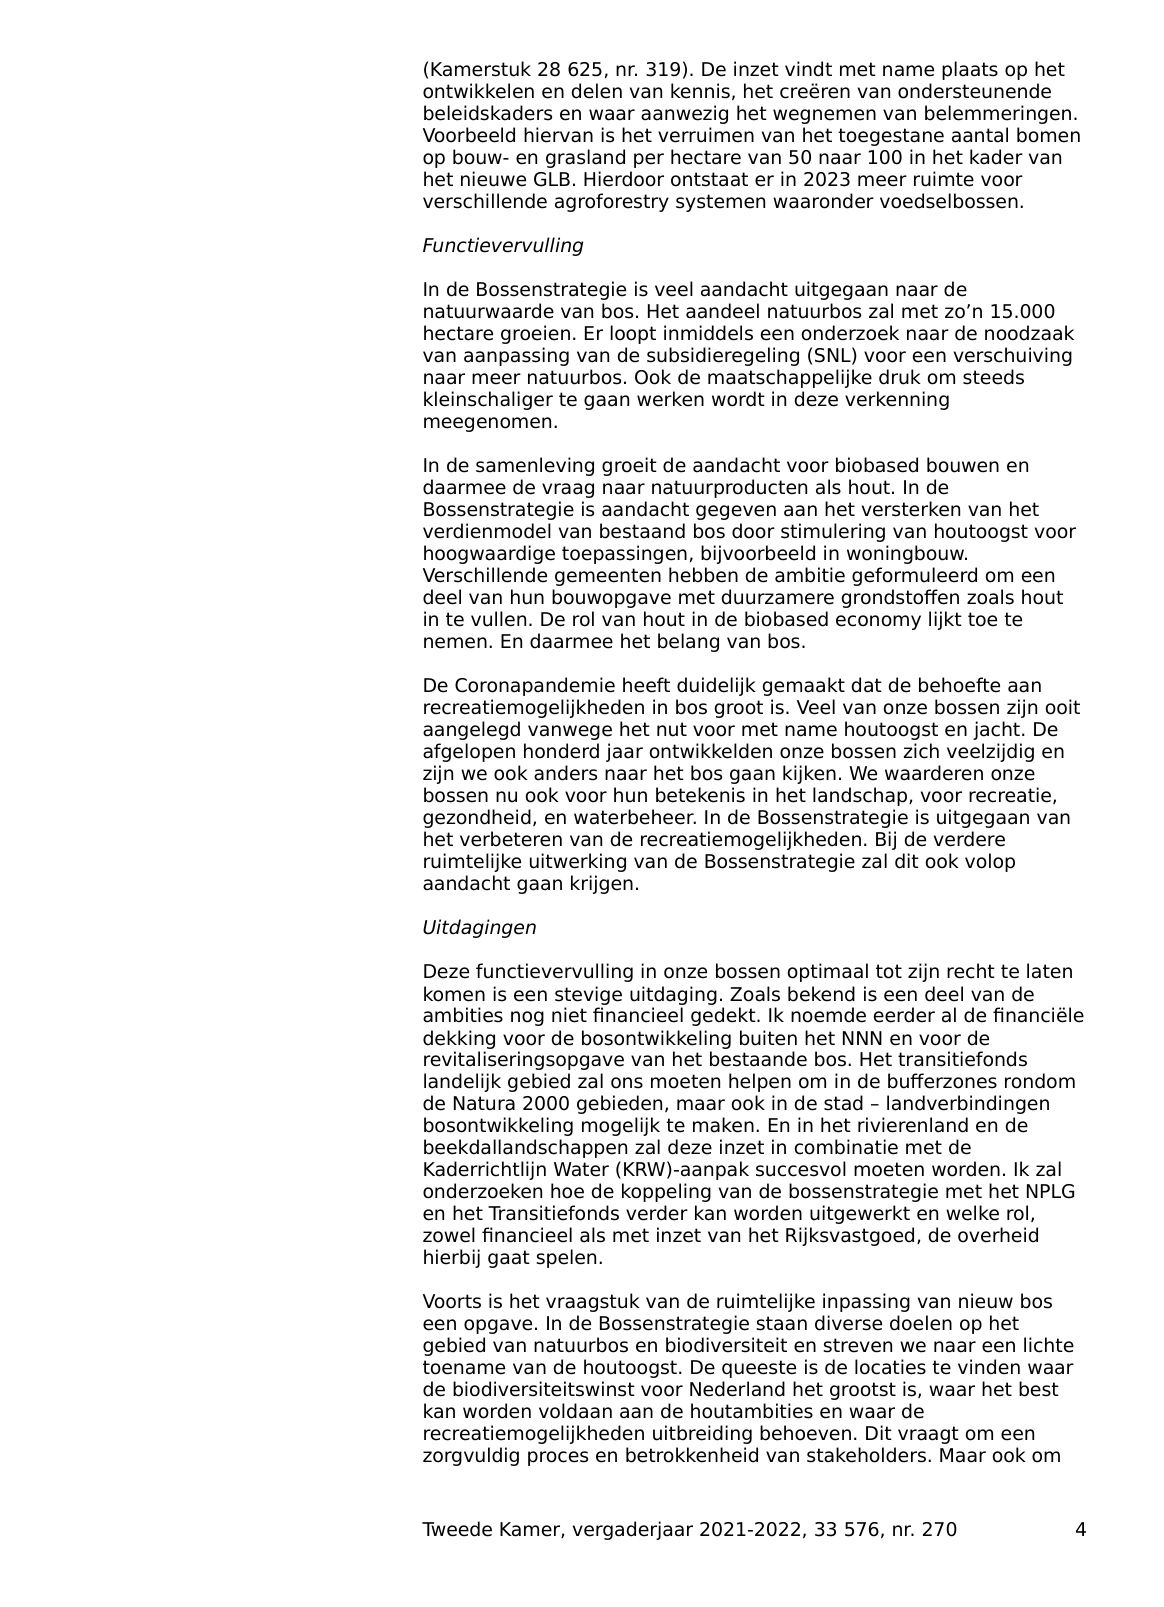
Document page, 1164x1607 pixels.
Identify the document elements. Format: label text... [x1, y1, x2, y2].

text (Kamerstuk 28 625, nr. 319). De inzet vindt met name plaats op het ontwikkelen en delen van kennis, het creëren van ondersteunende beleidskaders en waar aanwezig het wegnemen van belemmeringen. Voorbeeld hiervan is het verruimen van het toegestane aantal bomen op bouw- en grasland per hectare van 50 naar 100 in het kader van het nieuwe GLB. Hierdoor ontstaat er in 2023 meer ruimte voor verschillende agroforestry systemen waaronder voedselbossen. [422, 59, 1087, 213]
text Deze functievervulling in onze bossen optimaal tot zijn recht te laten komen is een stevige uitdaging. Zoals bekend is een deel van de ambities nog niet financieel gedekt. Ik noemde eerder al de financiële dekking voor de bosontwikkeling buiten het NNN en voor de revitaliseringsopgave van het bestaande bos. Het transitiefonds landelijk gebied zal ons moeten helpen om in de bufferzones rondom de Natura 2000 gebieden, maar ook in de stad – landverbindingen bosontwikkeling mogelijk te maken. En in het rivierenland en de beekdallandschappen zal deze inzet in combinatie met de Kaderrichtlijn Water (KRW)-aanpak succesvol moeten worden. Ik zal onderzoeken hoe de koppeling van de bossenstrategie met het NPLG en het Transitiefonds verder kan worden uitgewerkt en welke rol, zowel financieel als met inzet van het Rijksvastgoed, de overheid hierbij gaat spelen. [422, 961, 1087, 1269]
text In de samenleving groeit de aandacht voor biobased bouwen en daarmee de vraag naar natuurproducten als hout. In de Bossenstrategie is aandacht gegeven aan het versterken van het verdienmodel van bestaand bos door stimulering van houtoogst voor hoogwaardige toepassingen, bijvoorbeeld in woningbouw. Verschillende gemeenten hebben de ambitie geformuleerd om een deel van hun bouwopgave met duurzamere grondstoffen zoals hout in te vullen. De rol van hout in de biobased economy lijkt toe te nemen. En daarmee het belang van bos. [422, 455, 1087, 653]
text Voorts is het vraagstuk van de ruimtelijke inpassing van nieuw bos een opgave. In de Bossenstrategie staan diverse doelen op het gebied van natuurbos en biodiversiteit en streven we naar een lichte toename van de houtoogst. De queeste is de locaties te vinden waar de biodiversiteitswinst voor Nederland het grootst is, waar het best kan worden voldaan aan de houtambities en waar de recreatiemogelijkheden uitbreiding behoeven. Dit vraagt om een zorgvuldig proces en betrokkenheid van stakeholders. Maar ook om [422, 1291, 1087, 1467]
subtitle Functievervulling [422, 235, 1087, 257]
text De Coronapandemie heeft duidelijk gemaakt dat de behoefte aan recreatiemogelijkheden in bos groot is. Veel van onze bossen zijn ooit aangelegd vanwege het nut voor met name houtoogst en jacht. De afgelopen honderd jaar ontwikkelden onze bossen zich veelzijdig en zijn we ook anders naar het bos gaan kijken. We waarderen onze bossen nu ook voor hun betekenis in het landschap, voor recreatie, gezondheid, en waterbeheer. In de Bossenstrategie is uitgegaan van het verbeteren van de recreatiemogelijkheden. Bij de verdere ruimtelijke uitwerking van de Bossenstrategie zal dit ook volop aandacht gaan krijgen. [422, 675, 1087, 895]
subtitle Uitdagingen [422, 917, 1087, 939]
text In de Bossenstrategie is veel aandacht uitgegaan naar de natuurwaarde van bos. Het aandeel natuurbos zal met zo’n 15.000 hectare groeien. Er loopt inmiddels een onderzoek naar de noodzaak van aanpassing van de subsidieregeling (SNL) voor een verschuiving naar meer natuurbos. Ook de maatschappelijke druk om steeds kleinschaliger te gaan werken wordt in deze verkenning meegenomen. [422, 279, 1087, 433]
